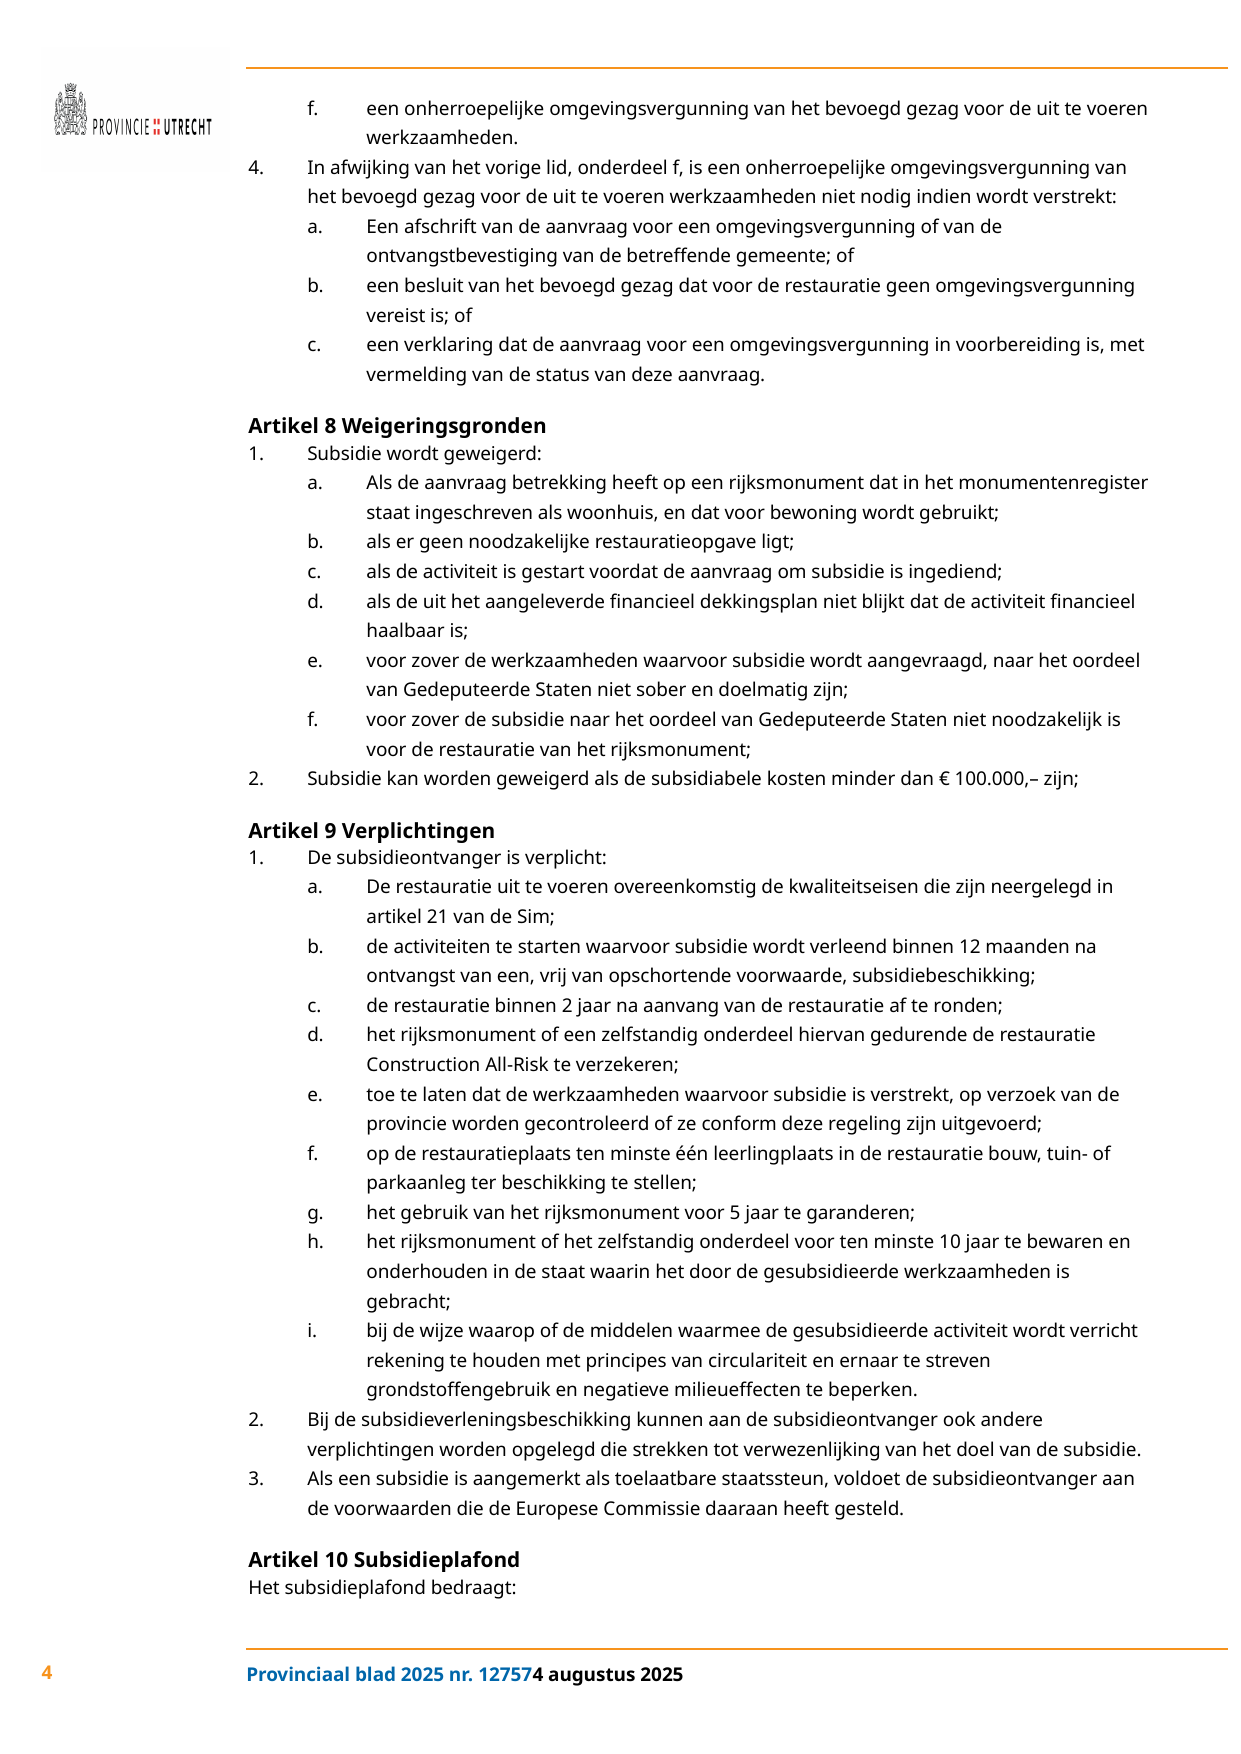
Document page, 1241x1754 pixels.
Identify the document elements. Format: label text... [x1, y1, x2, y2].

list Bij de subsidieverleningsbeschikking kunnen aan de subsidieontvanger ook andere verplichtingen worden opgelegd die strekken tot verwezenlijking van het doel van de subsidie. [248, 1406, 1152, 1462]
list het gebruik van het rijksmonument voor 5 jaar te garanderen; [307, 1199, 1152, 1225]
list Als de aanvraag betrekking heeft op een rijksmonument dat in het monumentenregister staat ingeschreven als woonhuis, en dat voor bewoning wordt gebruikt; [307, 469, 1152, 525]
list De subsidieontvanger is verplicht: [248, 844, 1152, 870]
list toe te laten dat de werkzaamheden waarvoor subsidie is verstrekt, op verzoek van de provincie worden gecontroleerd of ze conform deze regeling zijn uitgevoerd; [307, 1081, 1152, 1136]
list als er geen noodzakelijke restauratieopgave ligt; [307, 529, 1152, 554]
list Een afschrift van de aanvraag voor een omgevingsvergunning of van de ontvangstbevestiging van de betreffende gemeente; of [307, 213, 1152, 268]
list Subsidie wordt geweigerd: [248, 440, 1152, 466]
list Subsidie kan worden geweigerd als de subsidiabele kosten minder dan € 100.000,– zijn; [248, 765, 1152, 791]
list het rijksmonument of het zelfstandig onderdeel voor ten minste 10 jaar te bewaren en onderhouden in de staat waarin het door de gesubsidieerde werkzaamheden is gebracht; [307, 1229, 1152, 1314]
picture [41, 47, 231, 172]
list de activiteiten te starten waarvoor subsidie wordt verleend binnen 12 maanden na ontvangst van een, vrij van opschortende voorwaarde, subsidiebeschikking; [307, 933, 1152, 988]
list voor zover de subsidie naar het oordeel van Gedeputeerde Staten niet noodzakelijk is voor de restauratie van het rijksmonument; [307, 706, 1152, 761]
list op de restauratieplaats ten minste één leerlingplaats in de restauratie bouw, tuin- of parkaanleg ter beschikking te stellen; [307, 1140, 1152, 1195]
list als de activiteit is gestart voordat de aanvraag om subsidie is ingediend; [307, 558, 1152, 584]
list een besluit van het bevoegd gezag dat voor de restauratie geen omgevingsvergunning vereist is; of [307, 272, 1152, 328]
list het rijksmonument of een zelfstandig onderdeel hiervan gedurende de restauratie Construction All-Risk te verzekeren; [307, 1022, 1152, 1077]
text Artikel 10 Subsidieplafond [248, 1545, 1152, 1574]
list bij de wijze waarop of de middelen waarmee de gesubsidieerde activiteit wordt verricht rekening te houden met principes van circulariteit en ernaar te streven grondstoffengebruik en negatieve milieueffecten te beperken. [307, 1317, 1152, 1402]
text Artikel 8 Weigeringsgronden [248, 411, 1152, 440]
text Het subsidieplafond bedraagt: [248, 1574, 1152, 1599]
list een verklaring dat de aanvraag voor een omgevingsvergunning in voorbereiding is, met vermelding van de status van deze aanvraag. [307, 331, 1152, 387]
list voor zover de werkzaamheden waarvoor subsidie wordt aangevraagd, naar het oordeel van Gedeputeerde Staten niet sober en doelmatig zijn; [307, 647, 1152, 702]
list In afwijking van het vorige lid, onderdeel f, is een onherroepelijke omgevingsvergunning van het bevoegd gezag voor de uit te voeren werkzaamheden niet nodig indien wordt verstrekt: [248, 154, 1152, 209]
list als de uit het aangeleverde financieel dekkingsplan niet blijkt dat de activiteit financieel haalbaar is; [307, 588, 1152, 643]
list De restauratie uit te voeren overeenkomstig de kwaliteitseisen die zijn neergelegd in artikel 21 van de Sim; [307, 874, 1152, 929]
list een onherroepelijke omgevingsvergunning van het bevoegd gezag voor de uit te voeren werkzaamheden. [307, 95, 1152, 150]
list de restauratie binnen 2 jaar na aanvang van de restauratie af te ronden; [307, 992, 1152, 1018]
list Als een subsidie is aangemerkt als toelaatbare staatssteun, voldoet de subsidieontvanger aan de voorwaarden die de Europese Commissie daaraan heeft gesteld. [248, 1465, 1152, 1521]
text Artikel 9 Verplichtingen [248, 816, 1152, 844]
